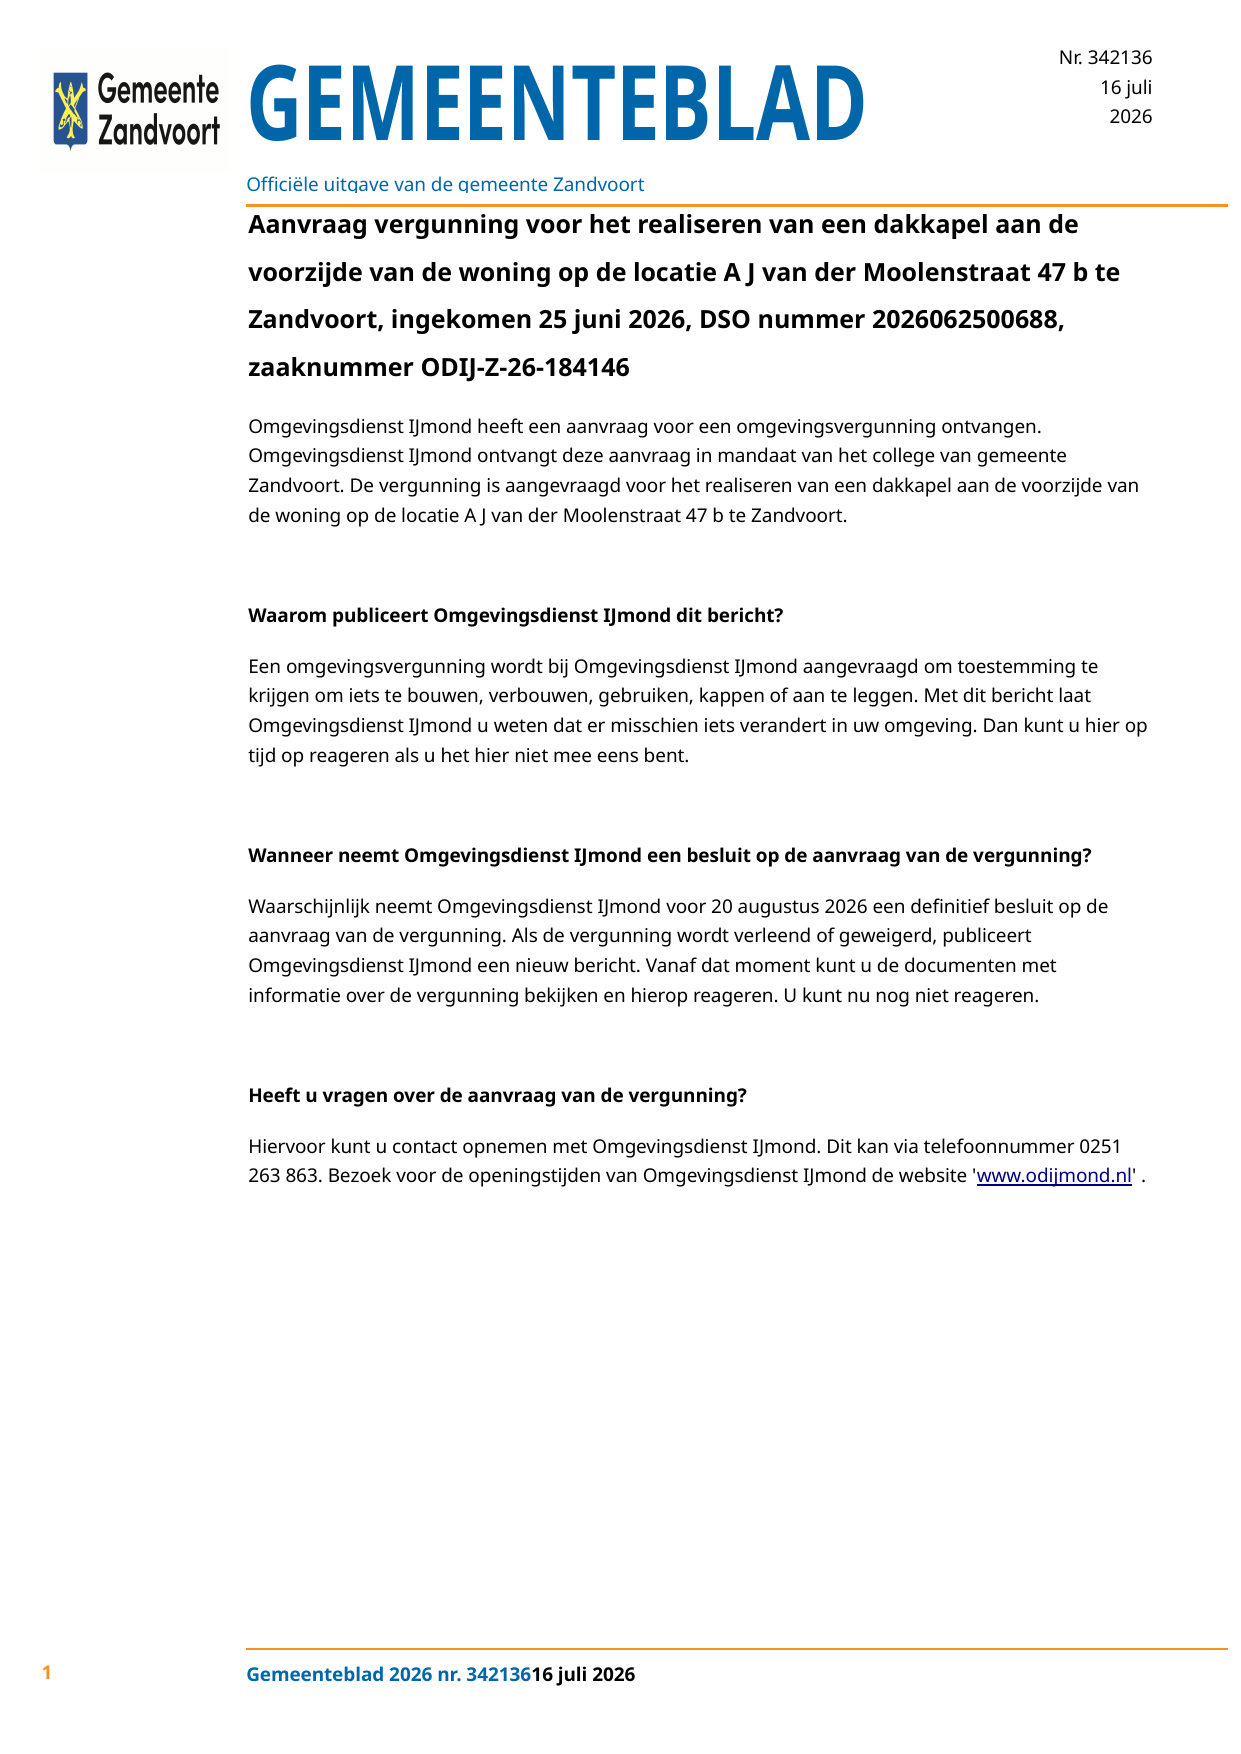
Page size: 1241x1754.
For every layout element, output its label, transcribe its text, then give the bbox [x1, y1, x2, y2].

text Waarschijnlijk neemt Omgevingsdienst IJmond voor 20 augustus 2026 een definitief besluit op de aanvraag van de vergunning. Als de vergunning wordt verleend of geweigerd, publiceert Omgevingsdienst IJmond een nieuw bericht. Vanaf dat moment kunt u de documenten met informatie over de vergunning bekijken en hierop reageren. U kunt nu nog niet reageren. [248, 893, 1152, 1008]
text Een omgevingsvergunning wordt bij Omgevingsdienst IJmond aangevraagd om toestemming te krijgen om iets te bouwen, verbouwen, gebruiken, kappen of aan te leggen. Met dit bericht laat Omgevingsdienst IJmond u weten dat er misschien iets verandert in uw omgeving. Dan kunt u hier op tijd op reageren als u het hier niet mee eens bent. [248, 653, 1152, 768]
text Wanneer neemt Omgevingsdienst IJmond een besluit op de aanvraag van de vergunning? [248, 843, 1152, 868]
text Heeft u vragen over de aanvraag van de vergunning? [248, 1083, 1152, 1108]
text Aanvraag vergunning voor het realiseren van een dakkapel aan de voorzijde van de woning op de locatie A J van der Moolenstraat 47 b te Zandvoort, ingekomen 25 juni 2026, DSO nummer 2026062500688, zaaknummer ODIJ-Z-26-184146 [248, 207, 1152, 384]
text Omgevingsdienst IJmond heeft een aanvraag voor een omgevingsvergunning ontvangen. Omgevingsdienst IJmond ontvangt deze aanvraag in mandaat van het college van gemeente Zandvoort. De vergunning is aangevraagd voor het realiseren van een dakkapel aan de voorzijde van de woning op de locatie A J van der Moolenstraat 47 b te Zandvoort. [248, 413, 1152, 528]
picture [41, 47, 231, 172]
text Hiervoor kunt u contact opnemen met Omgevingsdienst IJmond. Dit kan via telefoonnummer 0251 263 863. Bezoek voor de openingstijden van Omgevingsdienst IJmond de website 'www.odijmond.nl' . [248, 1133, 1152, 1188]
text Waarom publiceert Omgevingsdienst IJmond dit bericht? [248, 603, 1152, 628]
